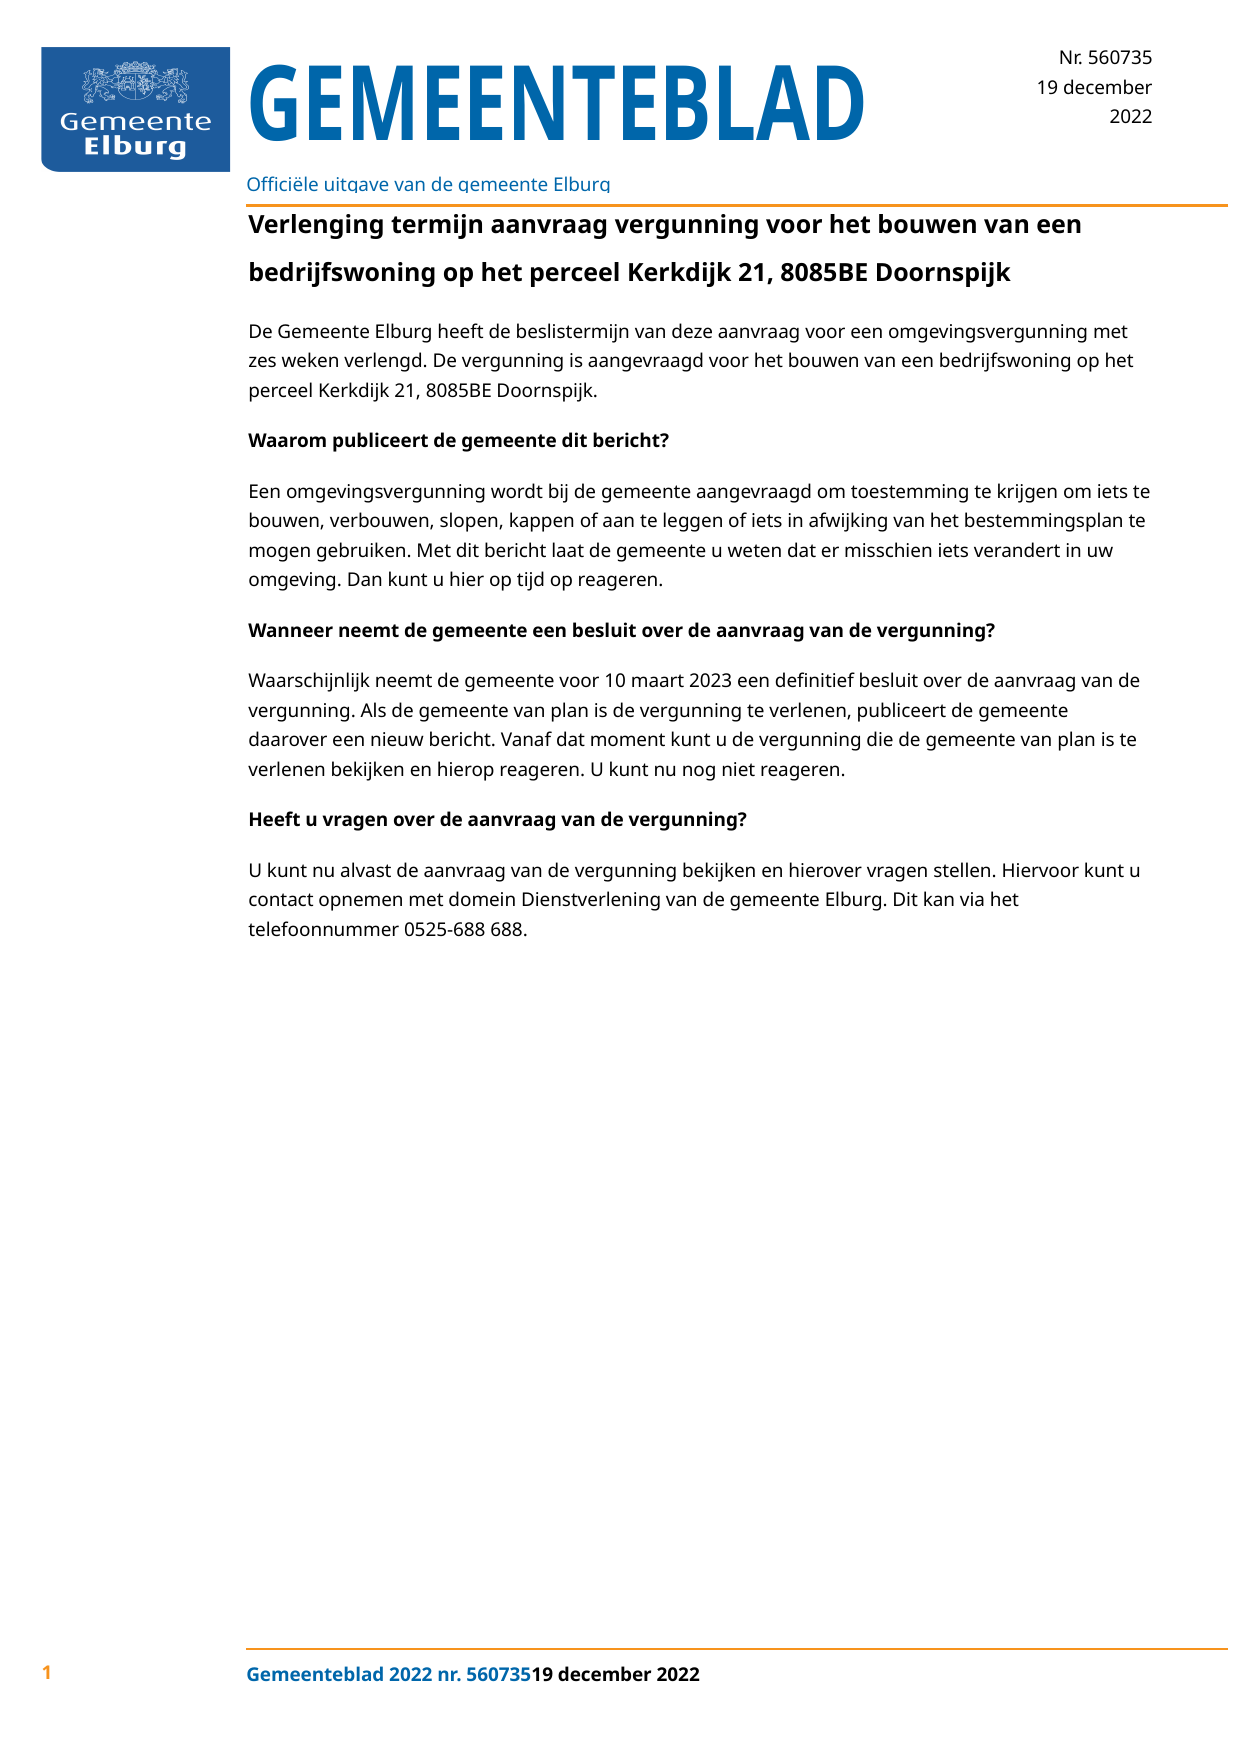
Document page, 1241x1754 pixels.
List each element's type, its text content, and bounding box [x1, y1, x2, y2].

text Waarschijnlijk neemt de gemeente voor 10 maart 2023 een definitief besluit over de aanvraag van de vergunning. Als de gemeente van plan is de vergunning te verlenen, publiceert de gemeente daarover een nieuw bericht. Vanaf dat moment kunt u de vergunning die de gemeente van plan is te verlenen bekijken en hierop reageren. U kunt nu nog niet reageren. [248, 667, 1152, 782]
text Waarom publiceert de gemeente dit bericht? [248, 427, 1152, 453]
text Een omgevingsvergunning wordt bij de gemeente aangevraagd om toestemming te krijgen om iets te bouwen, verbouwen, slopen, kappen of aan te leggen of iets in afwijking van het bestemmingsplan te mogen gebruiken. Met dit bericht laat de gemeente u weten dat er misschien iets verandert in uw omgeving. Dan kunt u hier op tijd op reageren. [248, 478, 1152, 592]
text De Gemeente Elburg heeft de beslistermijn van deze aanvraag voor een omgevingsvergunning met zes weken verlengd. De vergunning is aangevraagd voor het bouwen van een bedrijfswoning op het perceel Kerkdijk 21, 8085BE Doornspijk. [248, 318, 1152, 403]
text Heeft u vragen over de aanvraag van de vergunning? [248, 807, 1152, 832]
text Verlenging termijn aanvraag vergunning voor het bouwen van een bedrijfswoning op het perceel Kerkdijk 21, 8085BE Doornspijk [248, 207, 1152, 288]
text U kunt nu alvast de aanvraag van de vergunning bekijken en hierover vragen stellen. Hiervoor kunt u contact opnemen met domein Dienstverlening van de gemeente Elburg. Dit kan via het telefoonnummer 0525-688 688. [248, 857, 1152, 942]
picture [41, 47, 231, 172]
text Wanneer neemt de gemeente een besluit over de aanvraag van de vergunning? [248, 617, 1152, 643]
